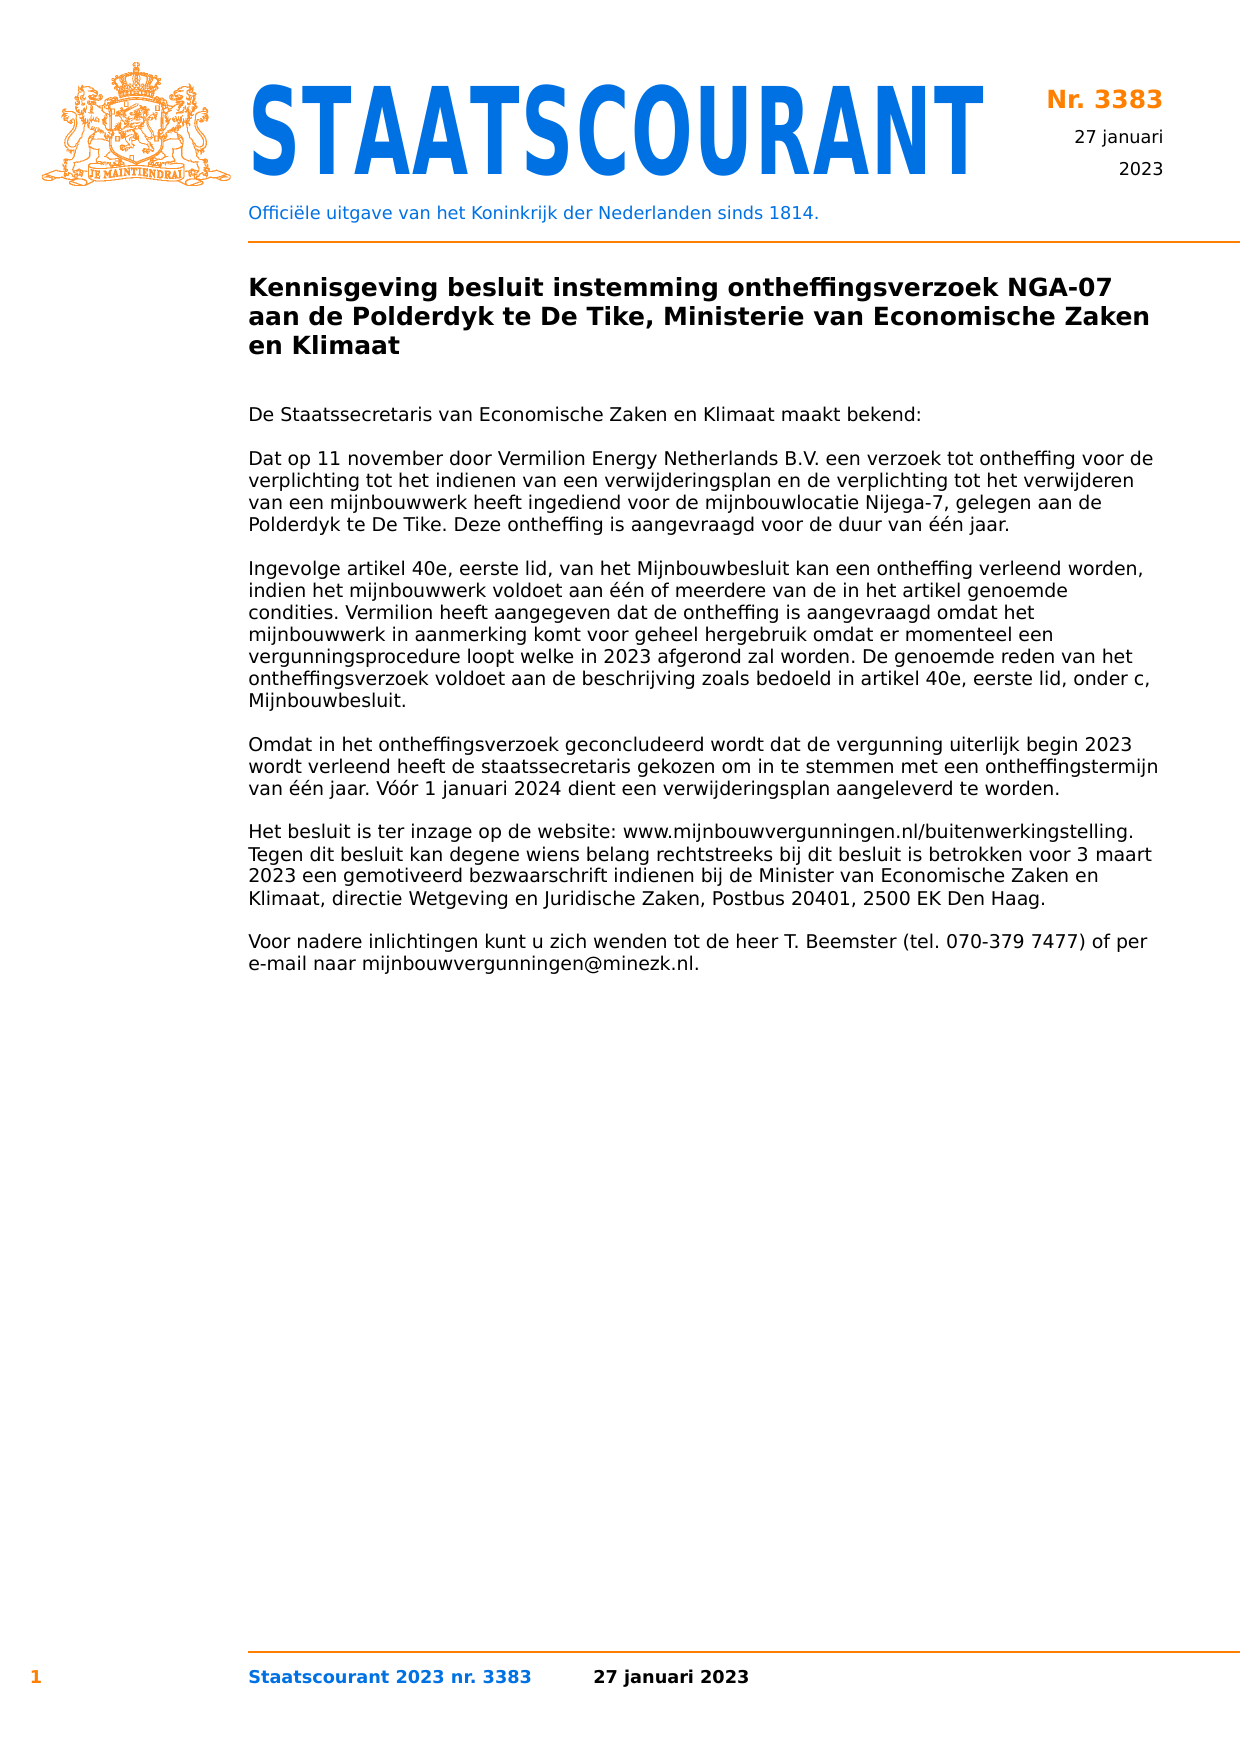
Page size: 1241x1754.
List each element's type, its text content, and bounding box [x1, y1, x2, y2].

table_header Nr. 3383 [998, 62, 1240, 121]
text De Staatssecretaris van Economische Zaken en Klimaat maakt bekend: [248, 404, 1163, 426]
text Omdat in het ontheffingsverzoek geconcludeerd wordt dat de vergunning uiterlijk begin 2023 wordt verleend heeft de staatssecretaris gekozen om in te stemmen met een ontheffingstermijn van één jaar. Vóór 1 januari 2024 dient een verwijderingsplan aangeleverd te worden. [248, 734, 1163, 799]
table_header [25, 62, 248, 241]
text Ingevolge artikel 40e, eerste lid, van het Mijnbouwbesluit kan een ontheffing verleend worden, indien het mijnbouwwerk voldoet aan één of meerdere van de in het artikel genoemde condities. Vermilion heeft aangegeven dat de ontheffing is aangevraagd omdat het mijnbouwwerk in aanmerking komt voor geheel hergebruik omdat er momenteel een vergunningsprocedure loopt welke in 2023 afgerond zal worden. De genoemde reden van het ontheffingsverzoek voldoet aan de beschrijving zoals bedoeld in artikel 40e, eerste lid, onder c, Mijnbouwbesluit. [248, 558, 1163, 712]
table_cell 2023 [998, 153, 1240, 203]
text Het besluit is ter inzage op de website: www.mijnbouwvergunningen.nl/buitenwerkingstelling. Tegen dit besluit kan degene wiens belang rechtstreeks bij dit besluit is betrokken voor 3 maart 2023 een gemotiveerd bezwaarschrift indienen bij de Minister van Economische Zaken en Klimaat, directie Wetgeving en Juridische Zaken, Postbus 20401, 2500 EK Den Haag. [248, 821, 1163, 909]
table_cell Officiële uitgave van het Koninkrijk der Nederlanden sinds 1814. [248, 203, 1240, 241]
table_header STAATSCOURANT [248, 62, 998, 203]
table_cell 27 januari [998, 121, 1240, 153]
text Dat op 11 november door Vermilion Energy Netherlands B.V. een verzoek tot ontheffing voor de verplichting tot het indienen van een verwijderingsplan en de verplichting tot het verwijderen van een mijnbouwwerk heeft ingediend voor de mijnbouwlocatie Nijega-7, gelegen aan de Polderdyk te De Tike. Deze ontheffing is aangevraagd voor de duur van één jaar. [248, 448, 1163, 536]
text Voor nadere inlichtingen kunt u zich wenden tot de heer T. Beemster (tel. 070-379 7477) of per e-mail naar mijnbouwvergunningen@minezk.nl. [248, 931, 1163, 975]
picture [41, 62, 231, 186]
subtitle Kennisgeving besluit instemming ontheffingsverzoek NGA-07 aan de Polderdyk te De Tike, Ministerie van Economische Zaken en Klimaat [248, 273, 1163, 361]
